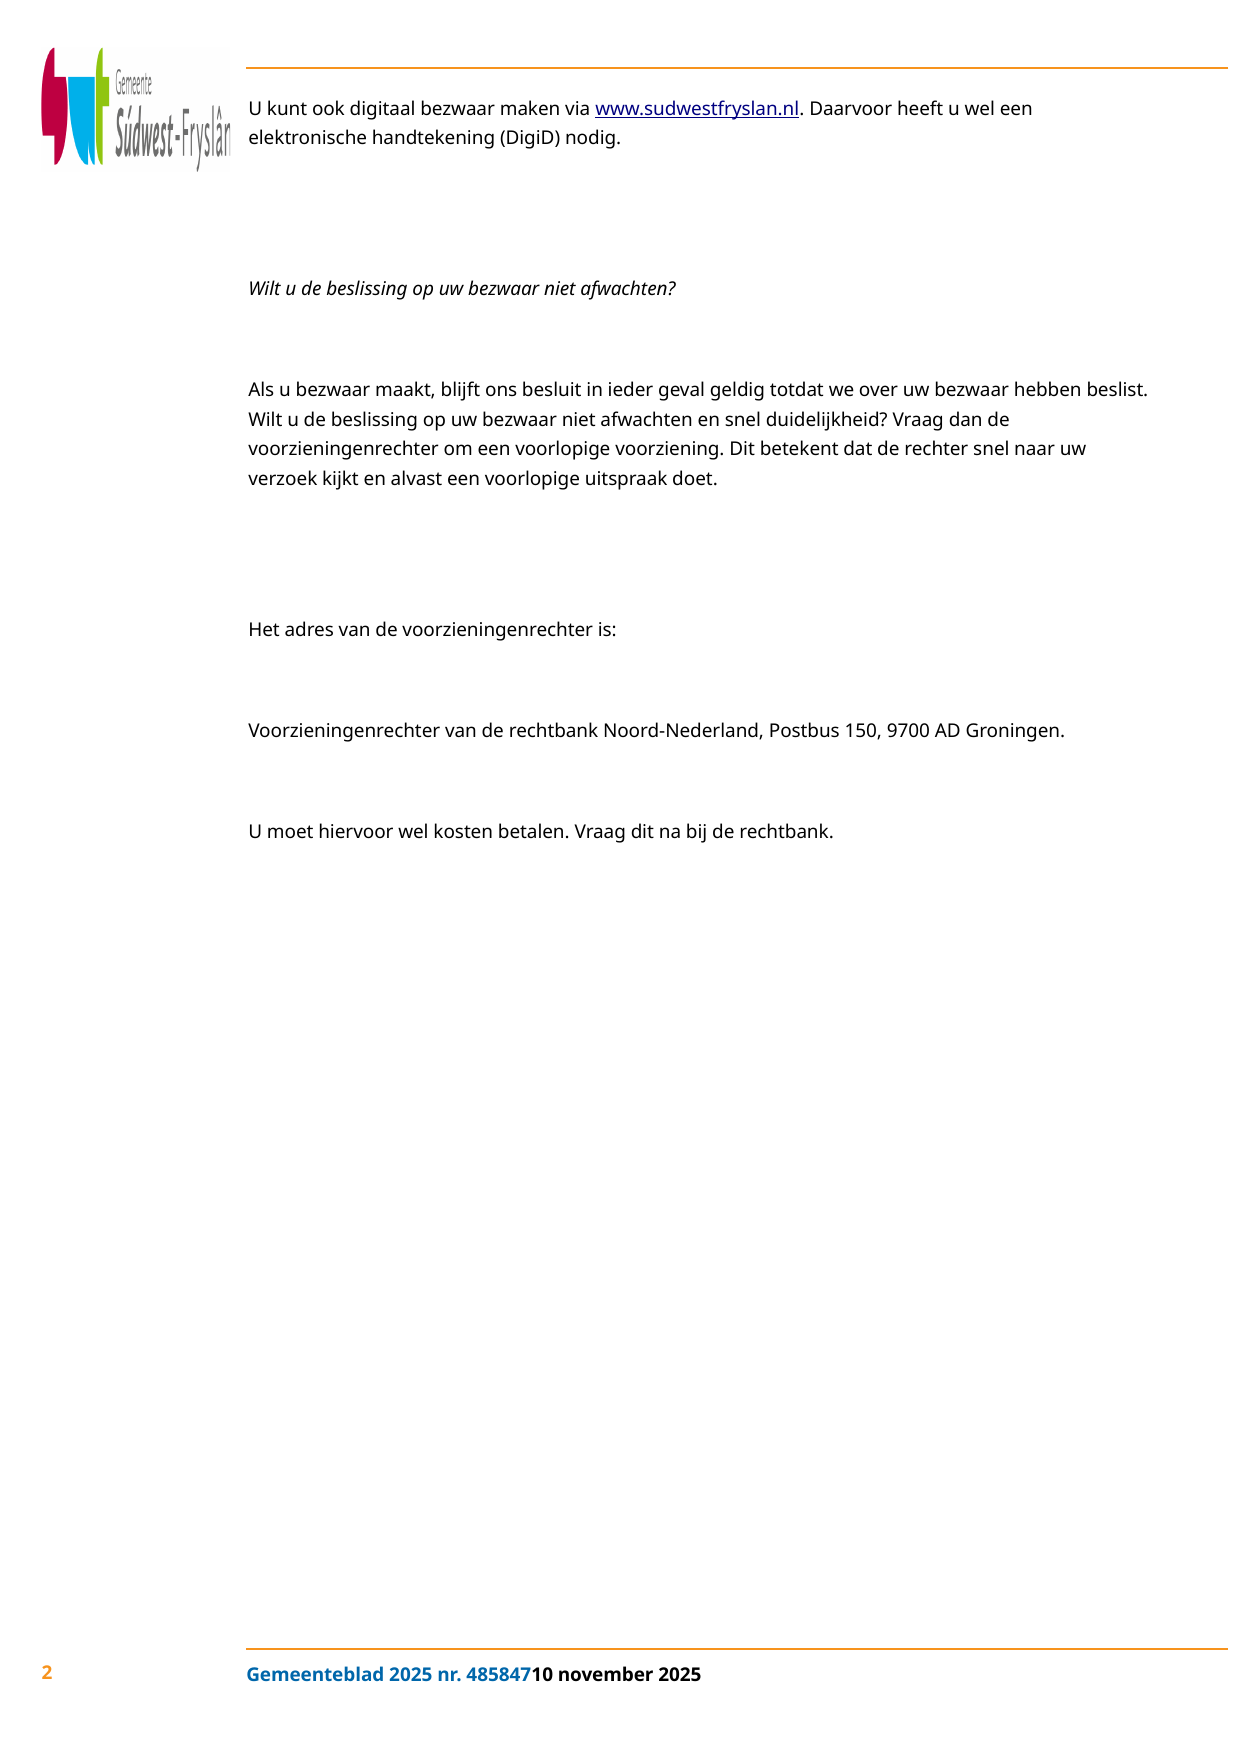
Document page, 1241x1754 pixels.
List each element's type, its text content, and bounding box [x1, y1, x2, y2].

text Het adres van de voorzieningenrechter is: [248, 616, 1152, 642]
text Wilt u de beslissing op uw bezwaar niet afwachten? [248, 276, 1152, 301]
picture [41, 47, 231, 172]
text U moet hiervoor wel kosten betalen. Vraag dit na bij de rechtbank. [248, 818, 1152, 844]
text Voorzieningenrechter van de rechtbank Noord-Nederland, Postbus 150, 9700 AD Groningen. [248, 717, 1152, 743]
text U kunt ook digitaal bezwaar maken via www.sudwestfryslan.nl. Daarvoor heeft u wel een elektronische handtekening (DigiD) nodig. [248, 95, 1152, 150]
text Als u bezwaar maakt, blijft ons besluit in ieder geval geldig totdat we over uw bezwaar hebben beslist. Wilt u de beslissing op uw bezwaar niet afwachten en snel duidelijkheid? Vraag dan de voorzieningenrechter om een voorlopige voorziening. Dit betekent dat de rechter snel naar uw verzoek kijkt en alvast een voorlopige uitspraak doet. [248, 376, 1152, 491]
